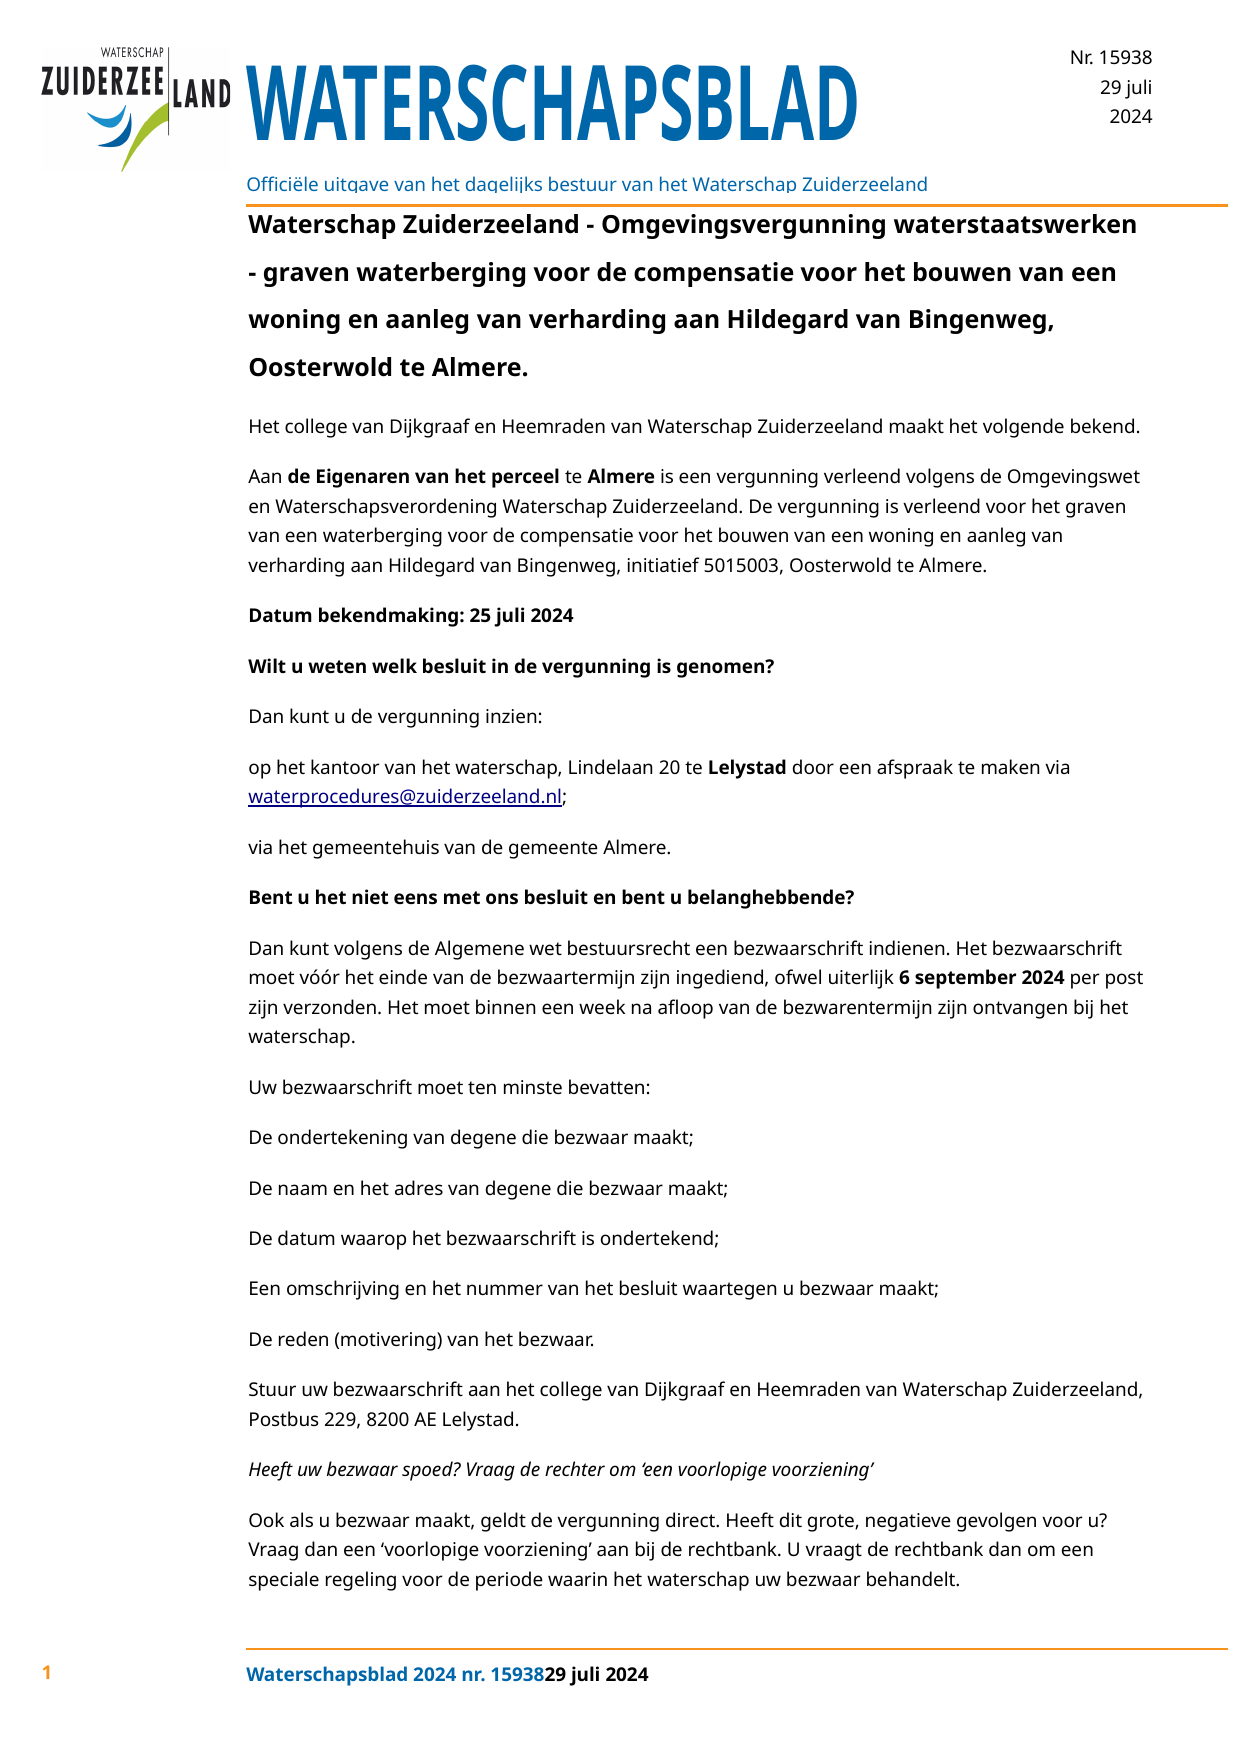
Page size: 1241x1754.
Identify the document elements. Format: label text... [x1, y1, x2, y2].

text Een omschrijving en het nummer van het besluit waartegen u bezwaar maakt; [248, 1276, 1152, 1301]
text op het kantoor van het waterschap, Lindelaan 20 te Lelystad door een afspraak te maken via waterprocedures@zuiderzeeland.nl; [248, 754, 1152, 809]
text Heeft uw bezwaar spoed? Vraag de rechter om ‘een voorlopige voorziening’ [248, 1456, 1152, 1482]
text Ook als u bezwaar maakt, geldt de vergunning direct. Heeft dit grote, negatieve gevolgen voor u? Vraag dan een ‘voorlopige voorziening’ aan bij de rechtbank. U vraagt de rechtbank dan om een speciale regeling voor de periode waarin het waterschap uw bezwaar behandelt. [248, 1507, 1152, 1592]
text Datum bekendmaking: 25 juli 2024 [248, 603, 1152, 628]
text De datum waarop het bezwaarschrift is ondertekend; [248, 1225, 1152, 1251]
text Waterschap Zuiderzeeland - Omgevingsvergunning waterstaatswerken - graven waterberging voor de compensatie voor het bouwen van een woning en aanleg van verharding aan Hildegard van Bingenweg, Oosterwold te Almere. [248, 207, 1152, 384]
picture [41, 47, 231, 172]
text Wilt u weten welk besluit in de vergunning is genomen? [248, 653, 1152, 679]
text De reden (motivering) van het bezwaar. [248, 1326, 1152, 1352]
text Aan de Eigenaren van het perceel te Almere is een vergunning verleend volgens de Omgevingswet en Waterschapsverordening Waterschap Zuiderzeeland. De vergunning is verleend voor het graven van een waterberging voor de compensatie voor het bouwen van een woning en aanleg van verharding aan Hildegard van Bingenweg, initiatief 5015003, Oosterwold te Almere. [248, 463, 1152, 578]
text Bent u het niet eens met ons besluit en bent u belanghebbende? [248, 884, 1152, 910]
text De ondertekening van degene die bezwaar maakt; [248, 1124, 1152, 1150]
text Het college van Dijkgraaf en Heemraden van Waterschap Zuiderzeeland maakt het volgende bekend. [248, 413, 1152, 439]
text Dan kunt volgens de Algemene wet bestuursrecht een bezwaarschrift indienen. Het bezwaarschrift moet vóór het einde van de bezwaartermijn zijn ingediend, ofwel uiterlijk 6 september 2024 per post zijn verzonden. Het moet binnen een week na afloop van de bezwarentermijn zijn ontvangen bij het waterschap. [248, 935, 1152, 1049]
text Uw bezwaarschrift moet ten minste bevatten: [248, 1074, 1152, 1100]
text Dan kunt u de vergunning inzien: [248, 703, 1152, 729]
text via het gemeentehuis van de gemeente Almere. [248, 834, 1152, 860]
text De naam en het adres van degene die bezwaar maakt; [248, 1175, 1152, 1201]
text Stuur uw bezwaarschrift aan het college van Dijkgraaf en Heemraden van Waterschap Zuiderzeeland, Postbus 229, 8200 AE Lelystad. [248, 1376, 1152, 1432]
